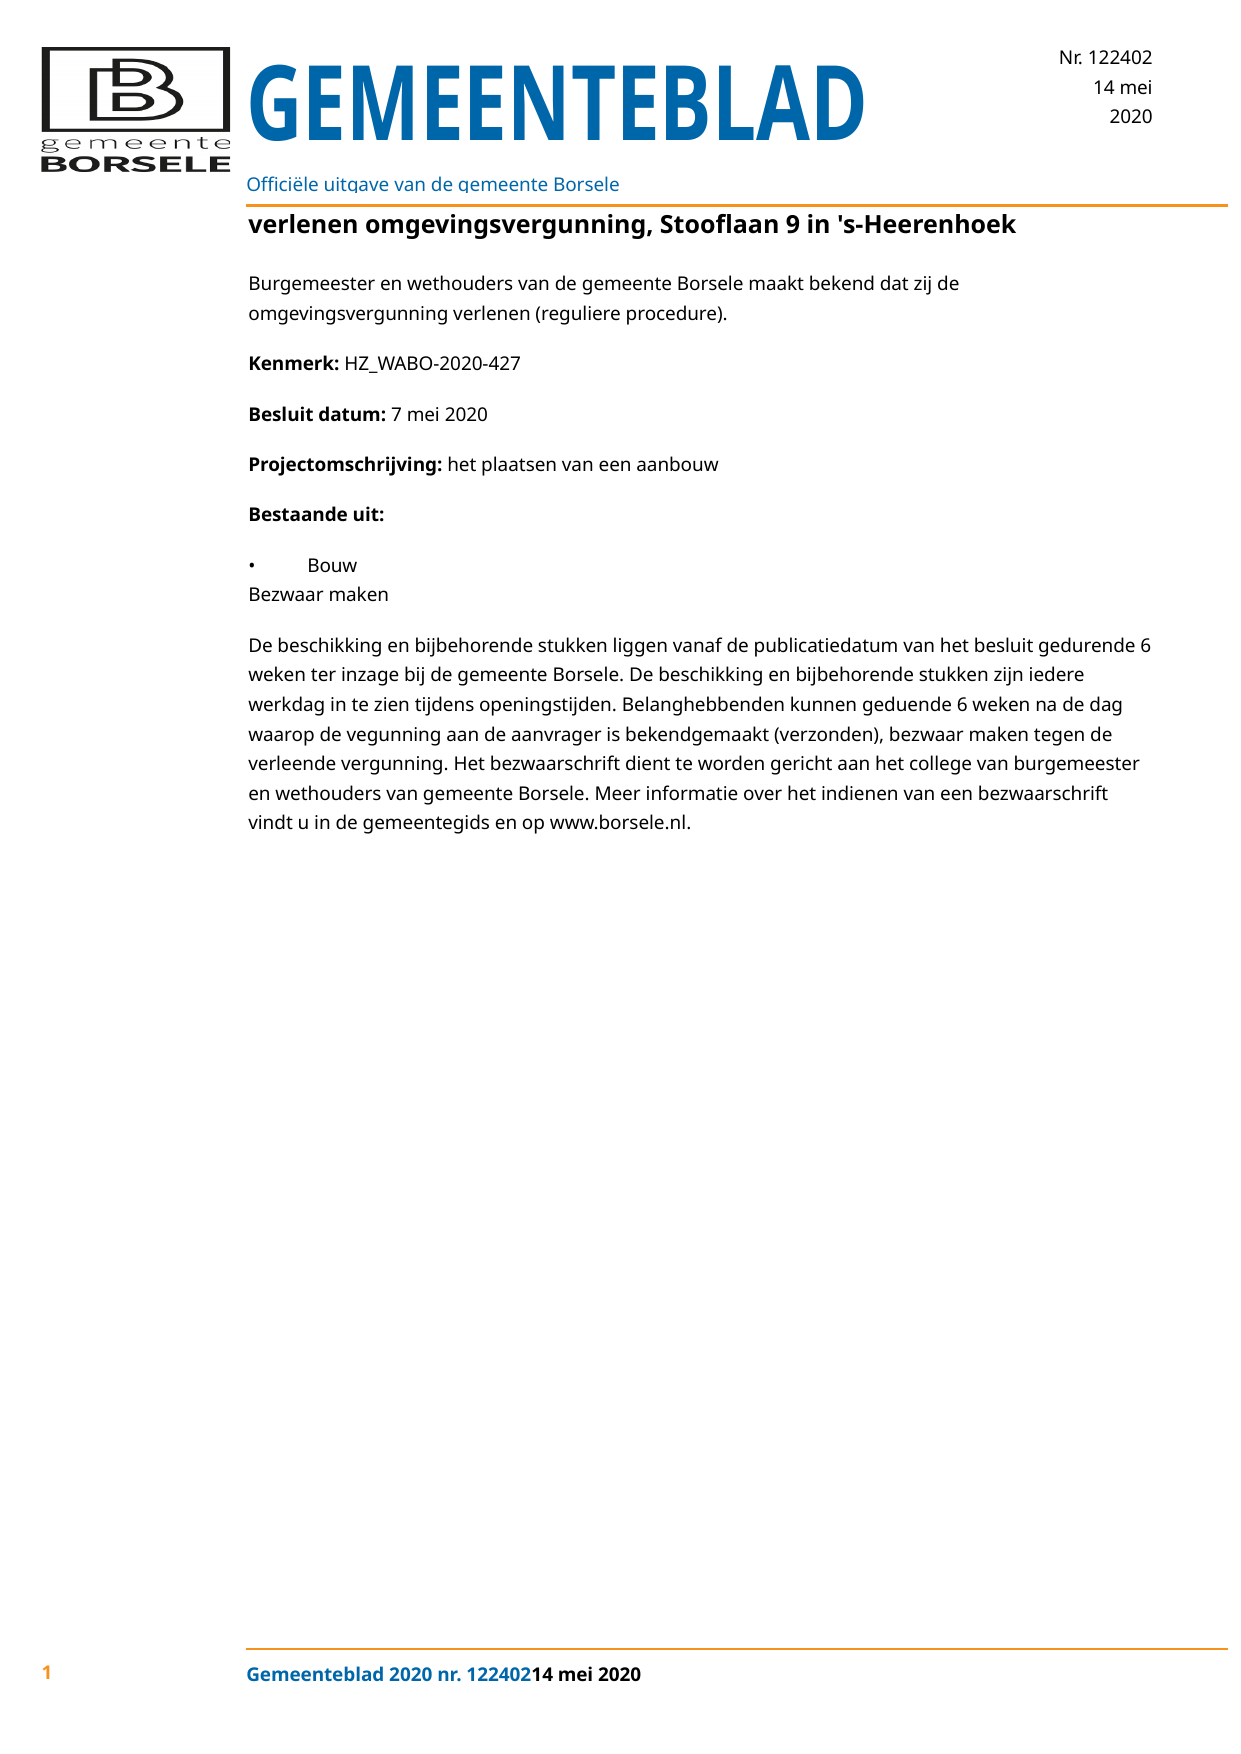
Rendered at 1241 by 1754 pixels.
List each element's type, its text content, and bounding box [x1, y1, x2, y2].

text Projectomschrijving: het plaatsen van een aanbouw [248, 451, 1152, 477]
text Bezwaar maken [248, 582, 1152, 607]
text verlenen omgevingsvergunning, Stooflaan 9 in 's-Heerenhoek [248, 207, 1152, 241]
text Bestaande uit: [248, 502, 1152, 527]
text Burgemeester en wethouders van de gemeente Borsele maakt bekend dat zij de omgevingsvergunning verlenen (reguliere procedure). [248, 270, 1152, 326]
text Kenmerk: HZ_WABO-2020-427 [248, 350, 1152, 376]
text Besluit datum: 7 mei 2020 [248, 401, 1152, 426]
text De beschikking en bijbehorende stukken liggen vanaf de publicatiedatum van het besluit gedurende 6 weken ter inzage bij de gemeente Borsele. De beschikking en bijbehorende stukken zijn iedere werkdag in te zien tijdens openingstijden. Belanghebbenden kunnen geduende 6 weken na de dag waarop de vegunning aan de aanvrager is bekendgemaakt (verzonden), bezwaar maken tegen de verleende vergunning. Het bezwaarschrift dient te worden gericht aan het college van burgemeester en wethouders van gemeente Borsele. Meer informatie over het indienen van een bezwaarschrift vindt u in de gemeentegids en op www.borsele.nl. [248, 632, 1152, 835]
picture [41, 47, 231, 172]
list Bouw [248, 552, 1152, 578]
